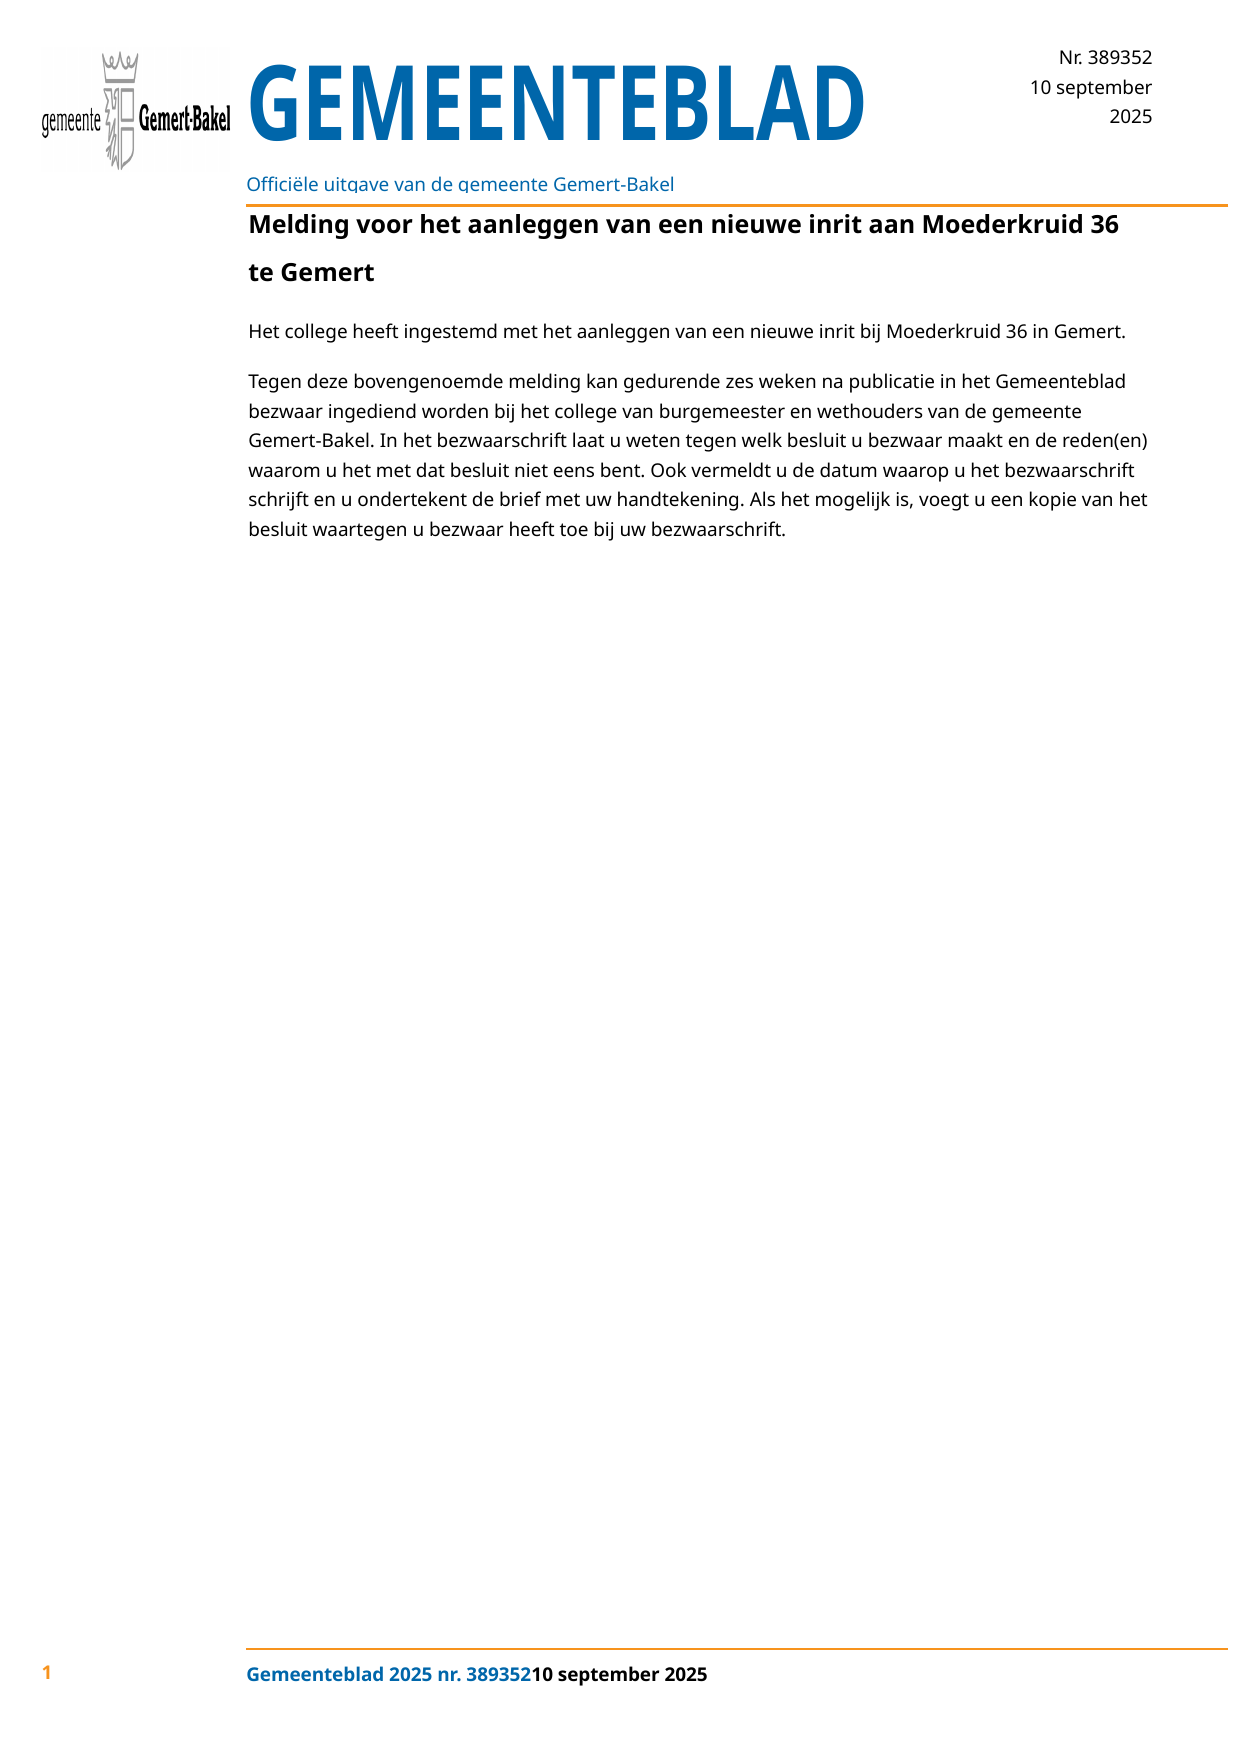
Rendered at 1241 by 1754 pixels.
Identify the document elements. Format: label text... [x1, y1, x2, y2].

text Melding voor het aanleggen van een nieuwe inrit aan Moederkruid 36 te Gemert [248, 207, 1152, 288]
picture [41, 47, 231, 172]
text Het college heeft ingestemd met het aanleggen van een nieuwe inrit bij Moederkruid 36 in Gemert. [248, 318, 1152, 344]
text Tegen deze bovengenoemde melding kan gedurende zes weken na publicatie in het Gemeenteblad bezwaar ingediend worden bij het college van burgemeester en wethouders van de gemeente Gemert-Bakel. In het bezwaarschrift laat u weten tegen welk besluit u bezwaar maakt en de reden(en) waarom u het met dat besluit niet eens bent. Ook vermeldt u de datum waarop u het bezwaarschrift schrijft en u ondertekent de brief met uw handtekening. Als het mogelijk is, voegt u een kopie van het besluit waartegen u bezwaar heeft toe bij uw bezwaarschrift. [248, 368, 1152, 542]
